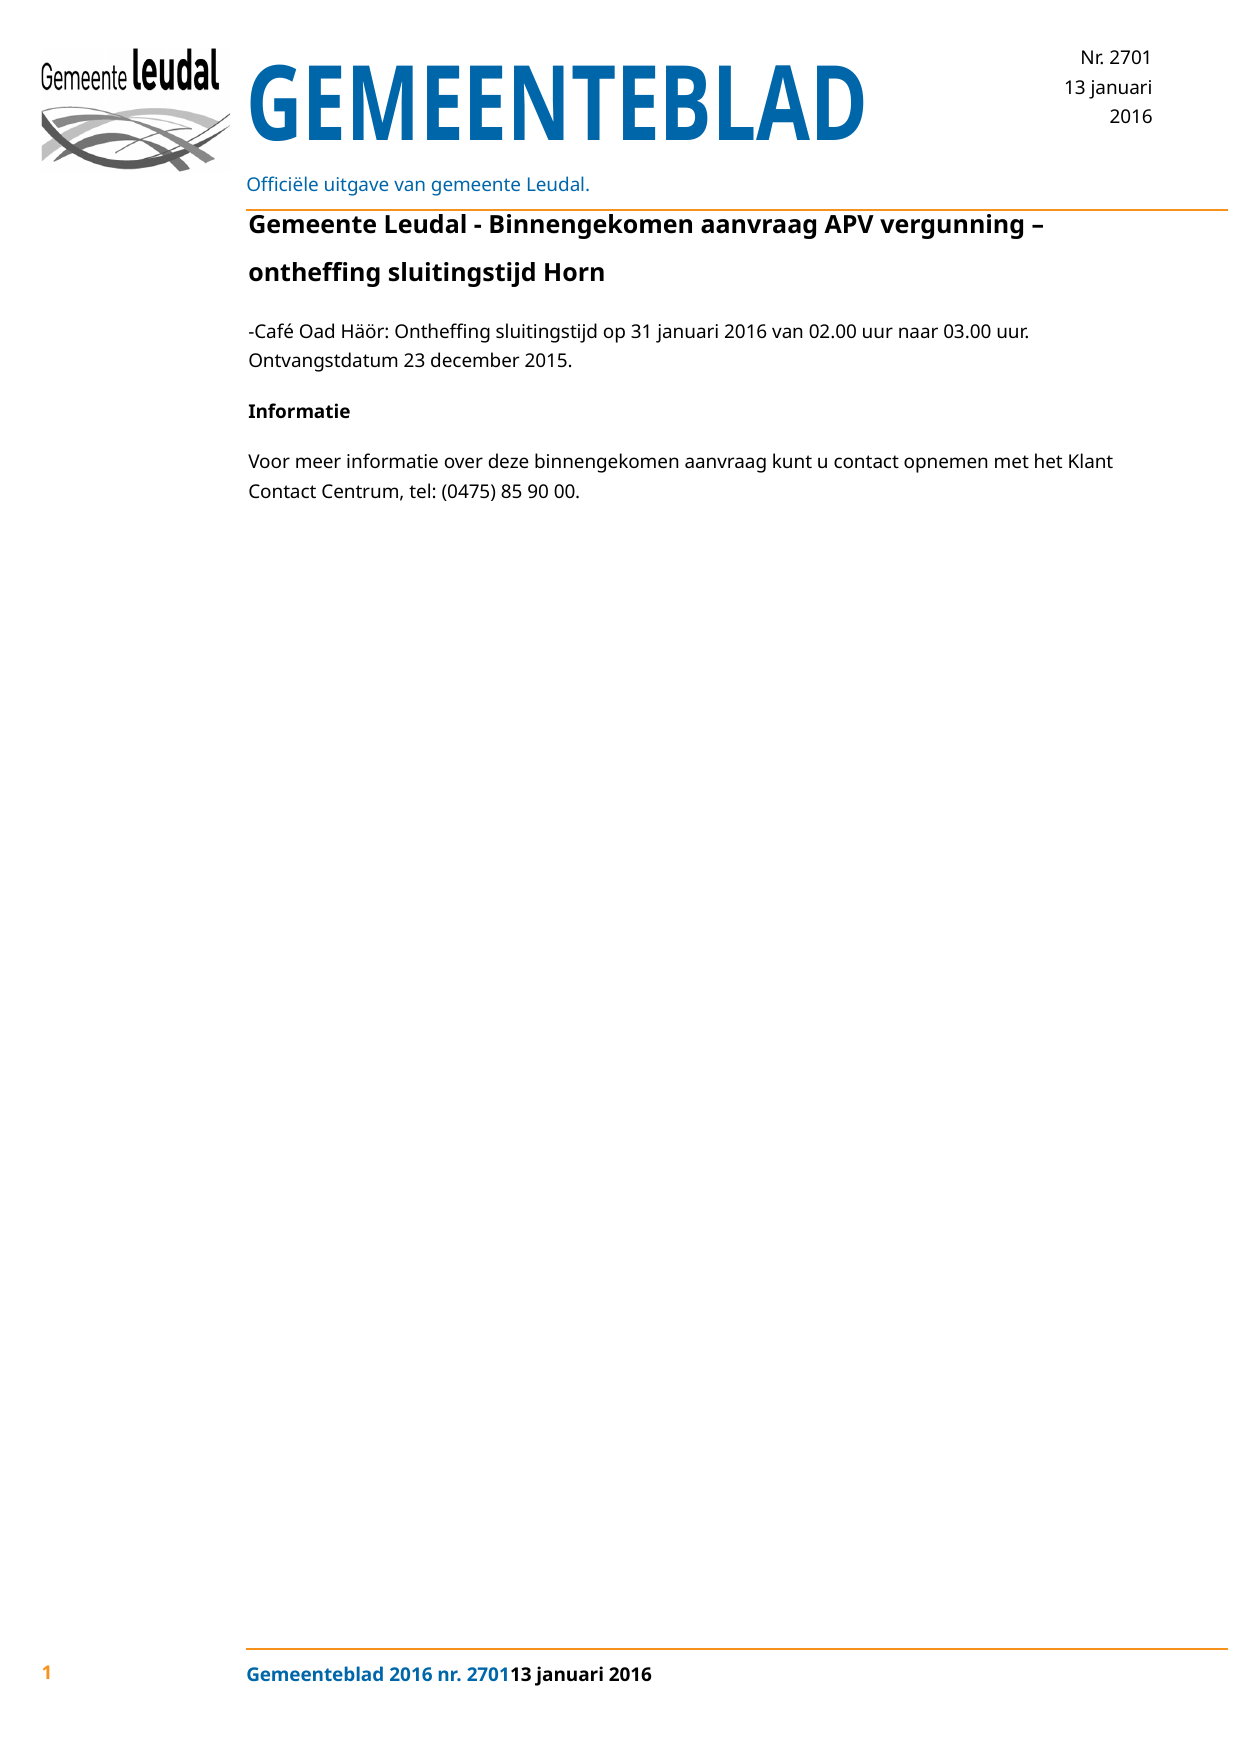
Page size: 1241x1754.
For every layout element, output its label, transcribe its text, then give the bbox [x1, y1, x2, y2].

text Gemeente Leudal - Binnengekomen aanvraag APV vergunning – ontheffing sluitingstijd Horn [248, 211, 1152, 288]
text Informatie [248, 398, 1152, 424]
text Voor meer informatie over deze binnengekomen aanvraag kunt u contact opnemen met het Klant Contact Centrum, tel: (0475) 85 90 00. [248, 448, 1152, 504]
text -Café Oad Häör: Ontheffing sluitingstijd op 31 januari 2016 van 02.00 uur naar 03.00 uur. Ontvangstdatum 23 december 2015. [248, 318, 1152, 373]
picture [41, 47, 231, 172]
